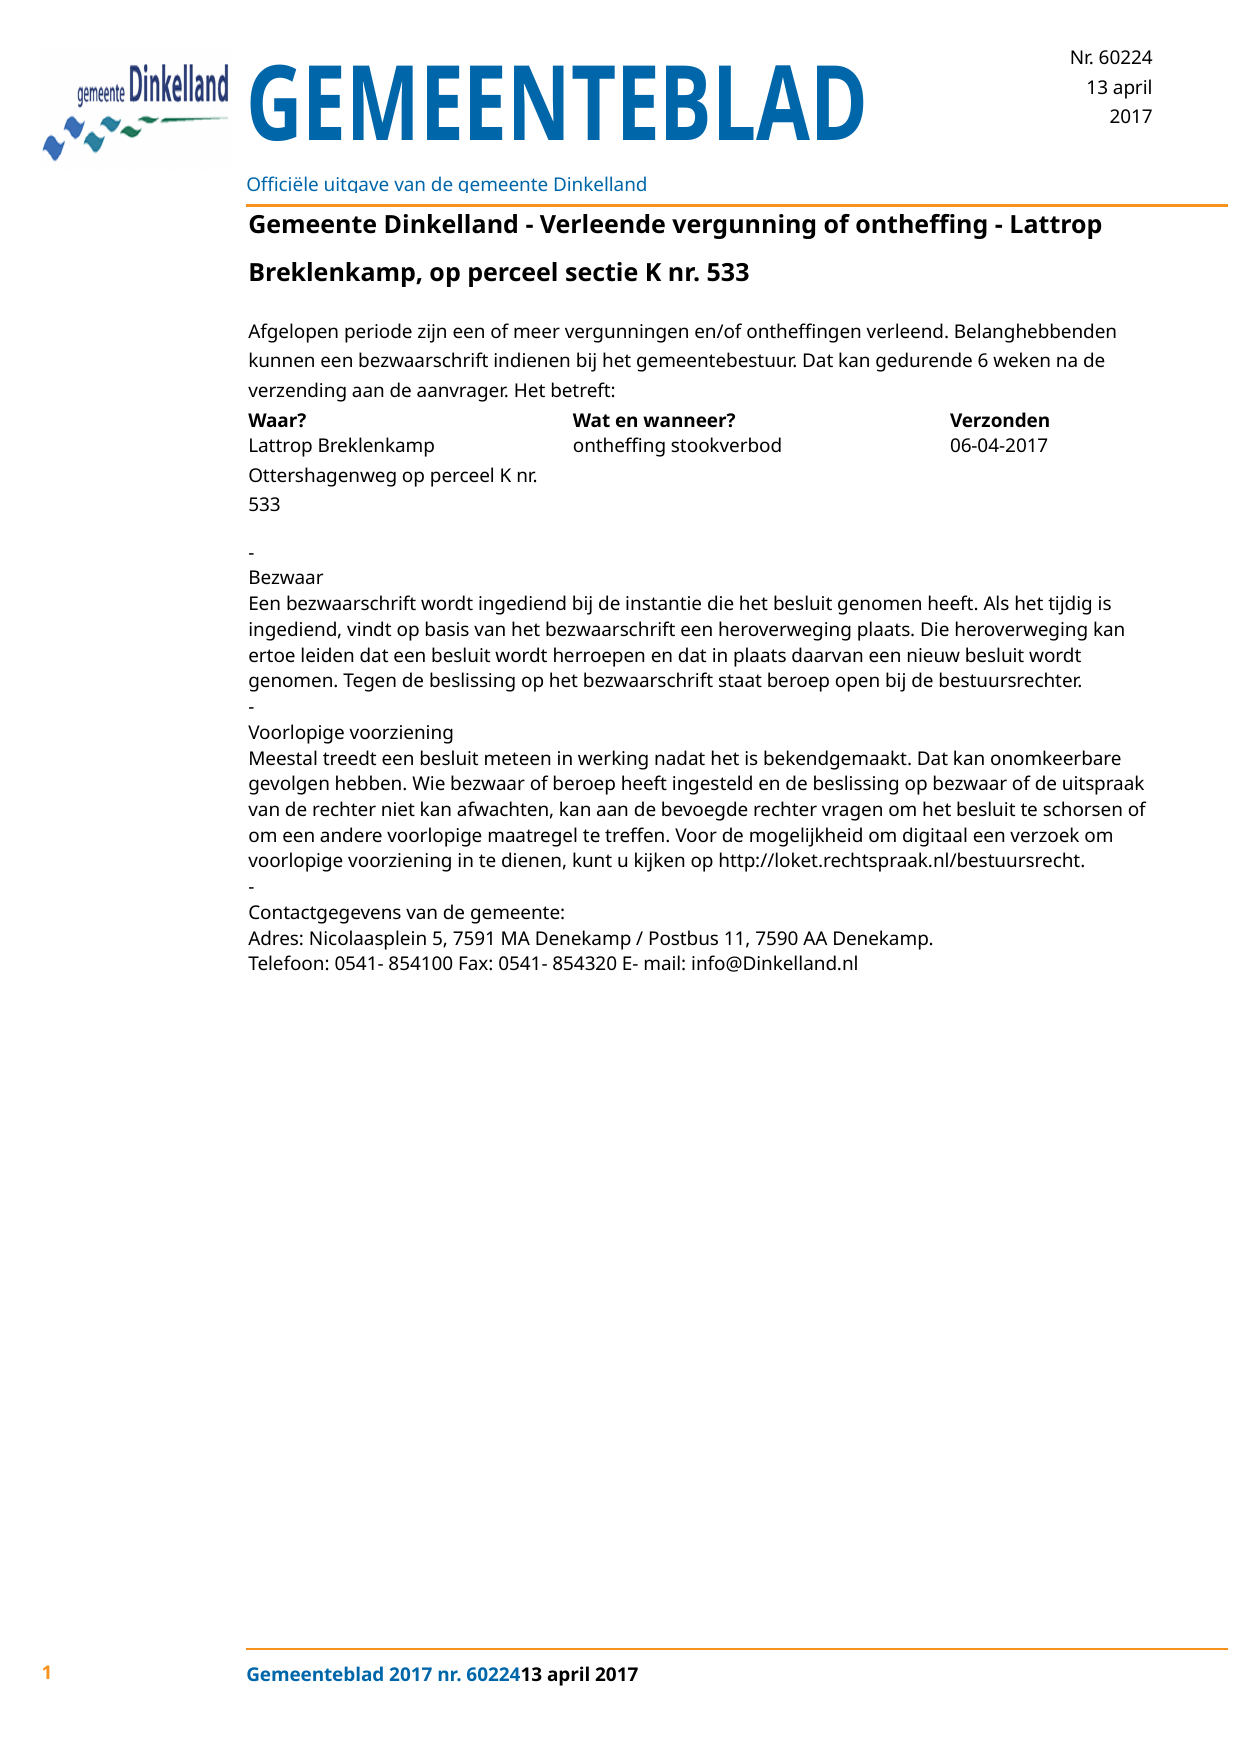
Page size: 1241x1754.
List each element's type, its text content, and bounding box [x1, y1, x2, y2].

text Voorlopige voorziening [248, 719, 1152, 745]
text Afgelopen periode zijn een of meer vergunningen en/of ontheffingen verleend. Belanghebbenden kunnen een bezwaarschrift indienen bij het gemeentebestuur. Dat kan gedurende 6 weken na de verzending aan de aanvrager. Het betreft: [248, 318, 1152, 403]
text Contactgegevens van de gemeente: [248, 899, 1152, 925]
table_cell ontheffing stookverbod [573, 433, 950, 517]
text - [248, 873, 1152, 899]
text Meestal treedt een besluit meteen in werking nadat het is bekendgemaakt. Dat kan onomkeerbare gevolgen hebben. Wie bezwaar of beroep heeft ingesteld en de beslissing op bezwaar of de uitspraak van de rechter niet kan afwachten, kan aan de bevoegde rechter vragen om het besluit te schorsen of om een andere voorlopige maatregel te treffen. Voor de mogelijkheid om digitaal een verzoek om voorlopige voorziening in te dienen, kunt u kijken op http://loket.rechtspraak.nl/bestuursrecht. [248, 745, 1152, 873]
table_header Waar? [248, 407, 573, 432]
text Bezwaar [248, 564, 1152, 590]
table_cell Lattrop Breklenkamp Ottershagenweg op perceel K nr. 533 [248, 433, 573, 517]
picture [41, 47, 231, 172]
text - [248, 539, 1152, 564]
text Telefoon: 0541- 854100 Fax: 0541- 854320 E- mail: info@Dinkelland.nl [248, 951, 1152, 976]
text Een bezwaarschrift wordt ingediend bij de instantie die het besluit genomen heeft. Als het tijdig is ingediend, vindt op basis van het bezwaarschrift een heroverweging plaats. Die heroverweging kan ertoe leiden dat een besluit wordt herroepen en dat in plaats daarvan een nieuw besluit wordt genomen. Tegen de beslissing op het bezwaarschrift staat beroep open bij de bestuursrechter. [248, 590, 1152, 693]
table_cell 06-04-2017 [950, 433, 1152, 517]
table_header Verzonden [950, 407, 1152, 432]
table_header Wat en wanneer? [573, 407, 950, 432]
text Adres: Nicolaasplein 5, 7591 MA Denekamp / Postbus 11, 7590 AA Denekamp. [248, 925, 1152, 951]
text Gemeente Dinkelland - Verleende vergunning of ontheffing - Lattrop Breklenkamp, op perceel sectie K nr. 533 [248, 207, 1152, 288]
text - [248, 693, 1152, 719]
